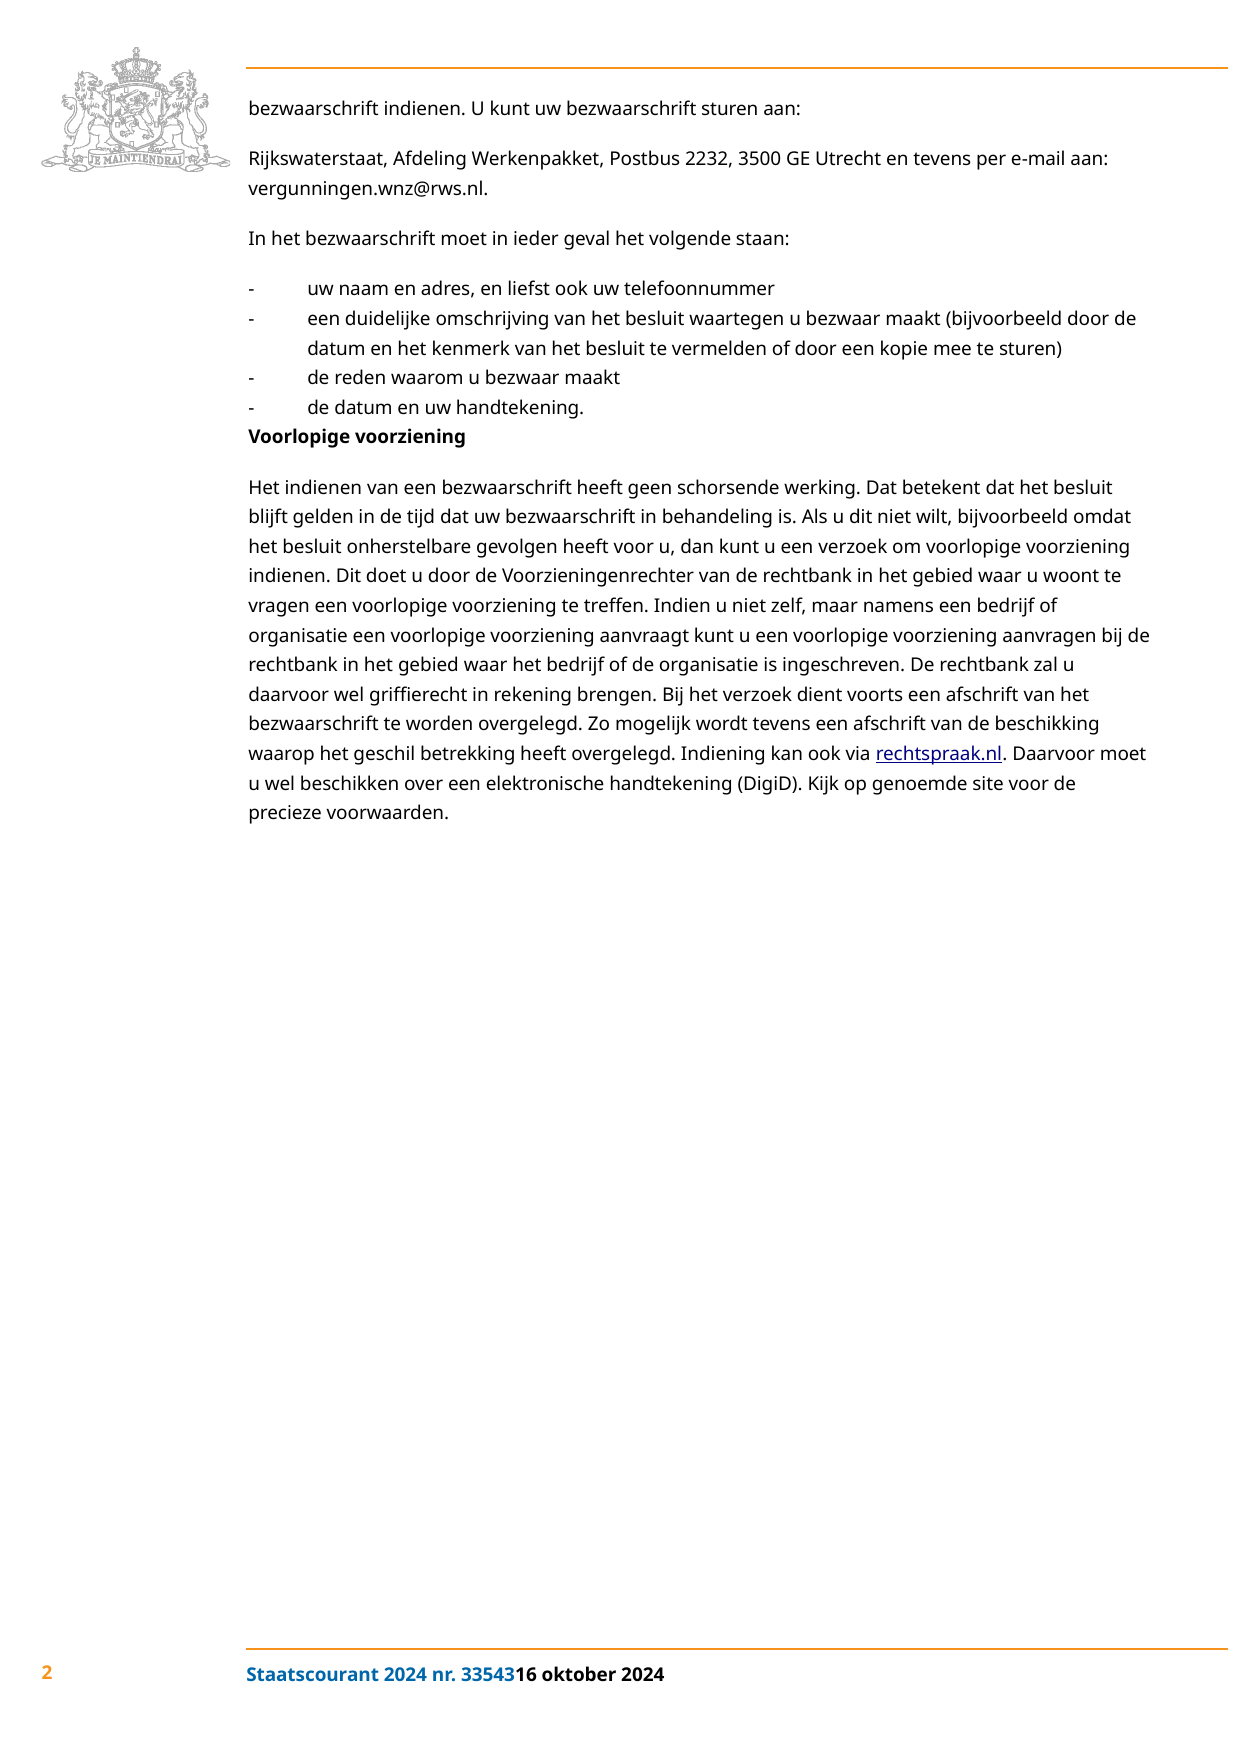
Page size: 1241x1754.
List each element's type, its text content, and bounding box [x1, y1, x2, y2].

list de datum en uw handtekening. [248, 394, 1152, 420]
picture [41, 47, 231, 172]
list de reden waarom u bezwaar maakt [248, 364, 1152, 390]
list uw naam en adres, en liefst ook uw telefoonnummer [248, 276, 1152, 301]
text In het bezwaarschrift moet in ieder geval het volgende staan: [248, 225, 1152, 251]
text Rijkswaterstaat, Afdeling Werkenpakket, Postbus 2232, 3500 GE Utrecht en tevens per e-mail aan: vergunningen.wnz@rws.nl. [248, 145, 1152, 201]
text bezwaarschrift indienen. U kunt uw bezwaarschrift sturen aan: [248, 95, 1152, 121]
text Voorlopige voorziening [248, 423, 1152, 449]
list een duidelijke omschrijving van het besluit waartegen u bezwaar maakt (bijvoorbeeld door de datum en het kenmerk van het besluit te vermelden of door een kopie mee te sturen) [248, 305, 1152, 361]
text Het indienen van een bezwaarschrift heeft geen schorsende werking. Dat betekent dat het besluit blijft gelden in de tijd dat uw bezwaarschrift in behandeling is. Als u dit niet wilt, bijvoorbeeld omdat het besluit onherstelbare gevolgen heeft voor u, dan kunt u een verzoek om voorlopige voorziening indienen. Dit doet u door de Voorzieningenrechter van de rechtbank in het gebied waar u woont te vragen een voorlopige voorziening te treffen. Indien u niet zelf, maar namens een bedrijf of organisatie een voorlopige voorziening aanvraagt kunt u een voorlopige voorziening aanvragen bij de rechtbank in het gebied waar het bedrijf of de organisatie is ingeschreven. De rechtbank zal u daarvoor wel griffierecht in rekening brengen. Bij het verzoek dient voorts een afschrift van het bezwaarschrift te worden overgelegd. Zo mogelijk wordt tevens een afschrift van de beschikking waarop het geschil betrekking heeft overgelegd. Indiening kan ook via rechtspraak.nl. Daarvoor moet u wel beschikken over een elektronische handtekening (DigiD). Kijk op genoemde site voor de precieze voorwaarden. [248, 474, 1152, 825]
